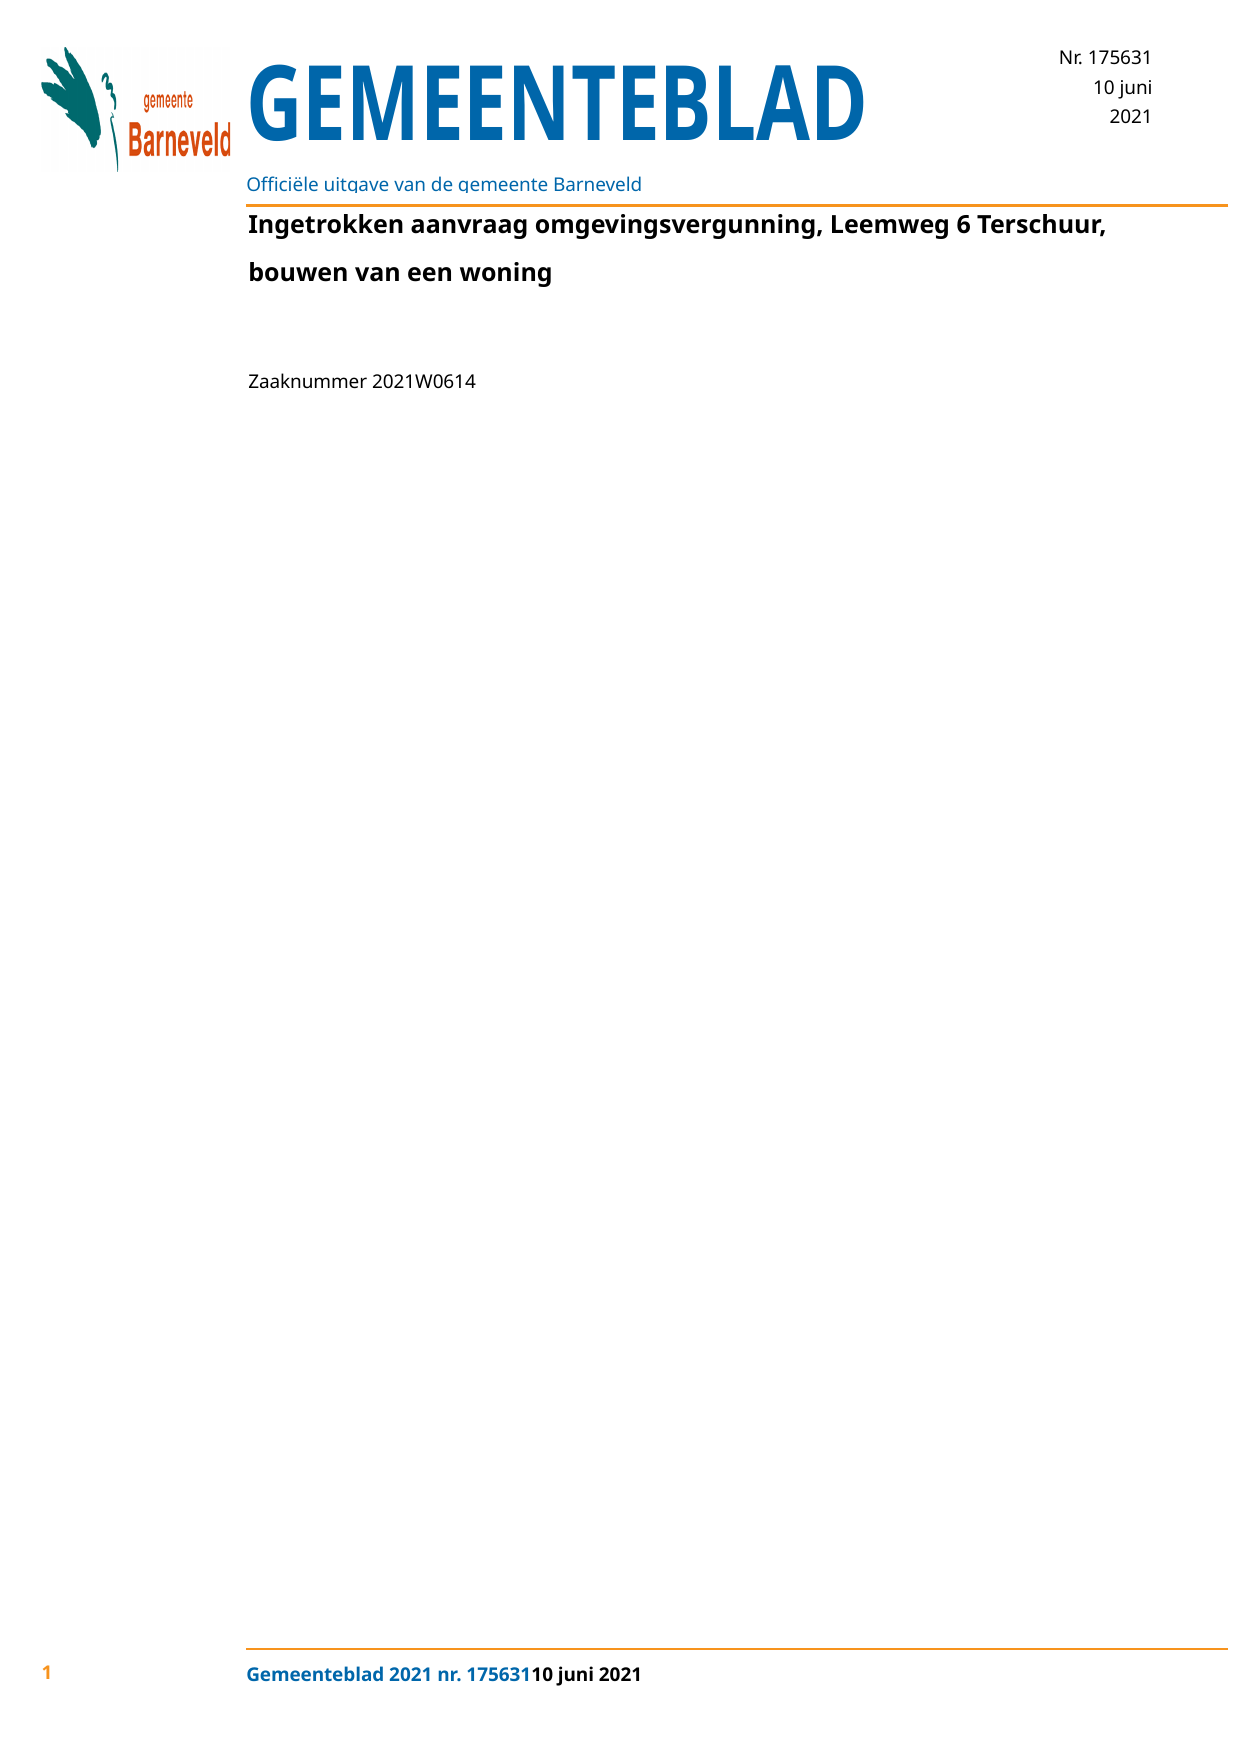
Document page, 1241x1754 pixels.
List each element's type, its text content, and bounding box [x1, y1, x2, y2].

text Zaaknummer 2021W0614 [248, 368, 1152, 394]
picture [41, 47, 231, 172]
text Ingetrokken aanvraag omgevingsvergunning, Leemweg 6 Terschuur, bouwen van een woning [248, 207, 1152, 288]
